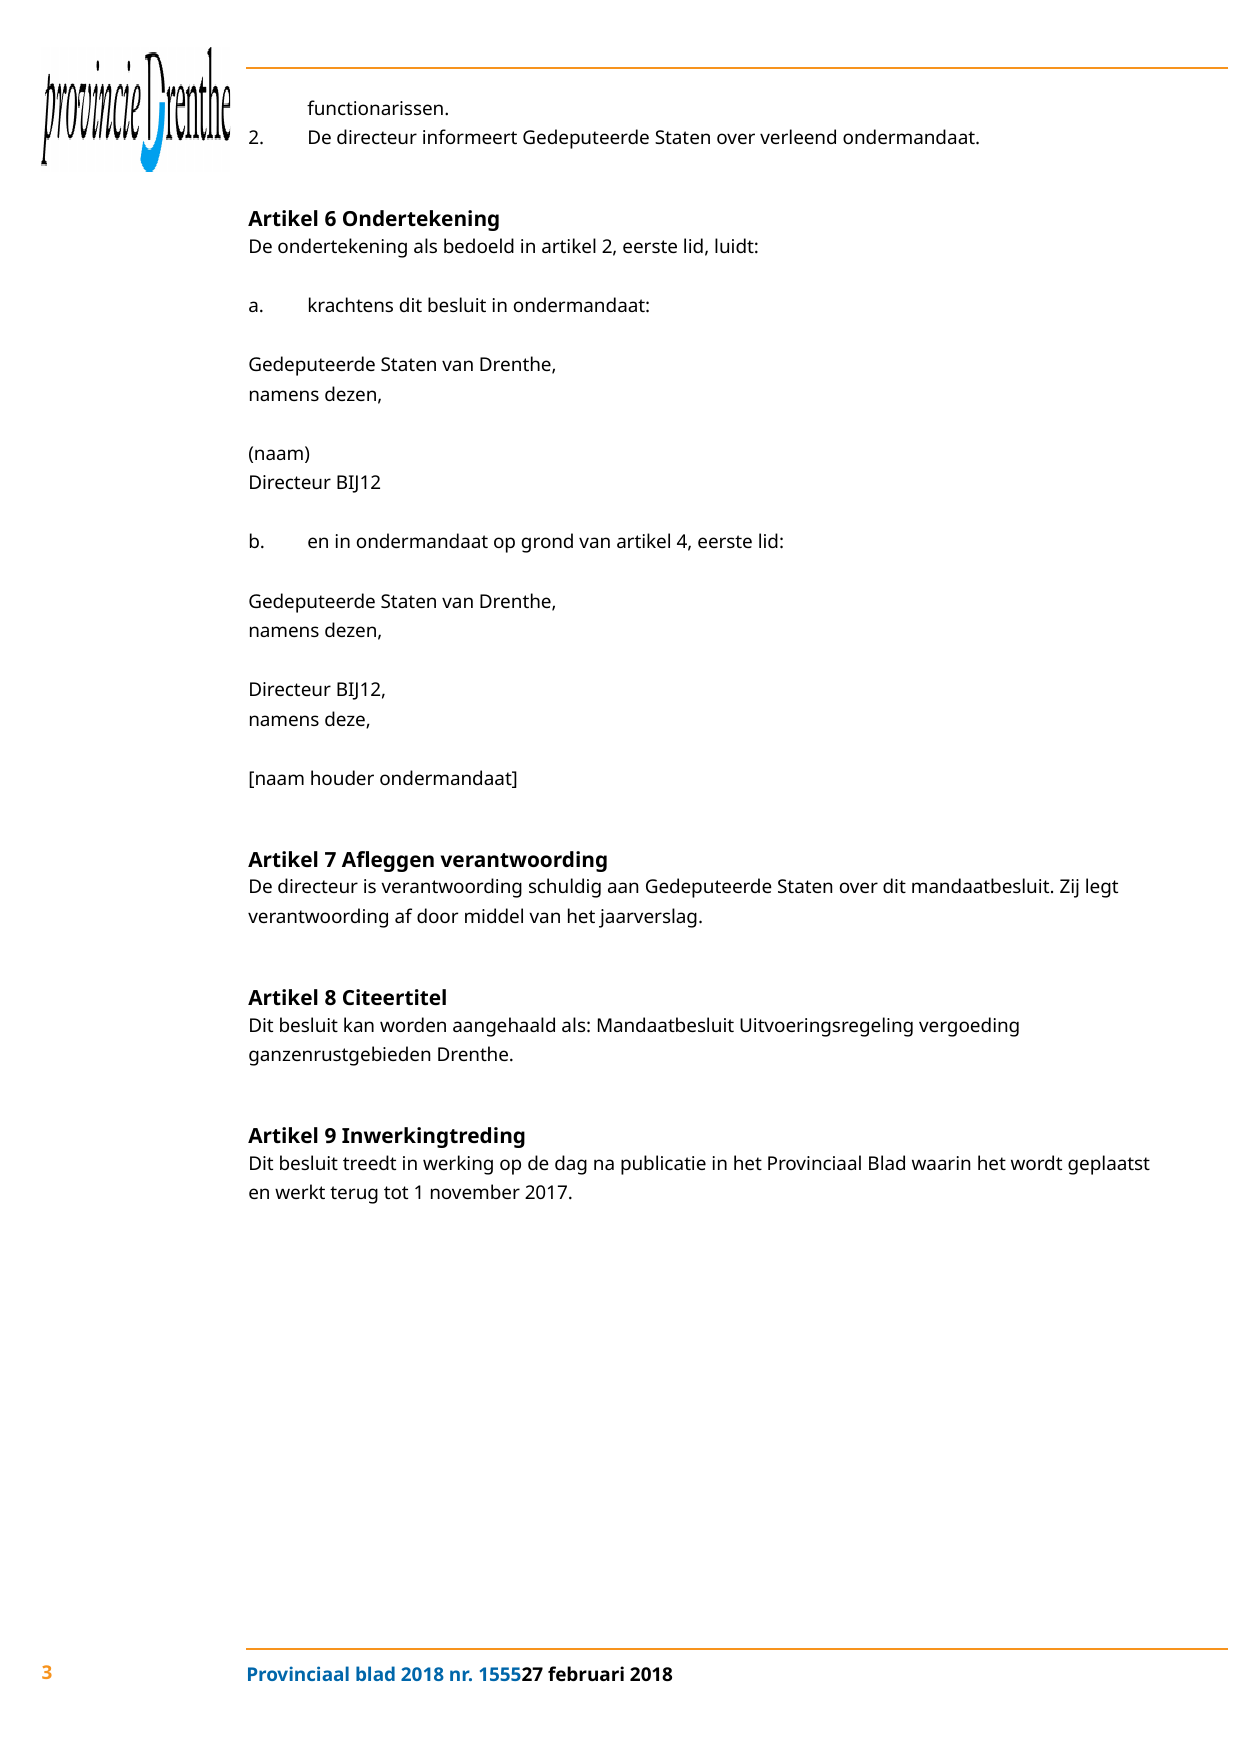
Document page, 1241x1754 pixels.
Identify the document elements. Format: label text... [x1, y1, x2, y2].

text Directeur BIJ12 [248, 469, 1152, 495]
text Gedeputeerde Staten van Drenthe, [248, 351, 1152, 377]
text [naam houder ondermandaat] [248, 765, 1152, 791]
text Artikel 8 Citeertitel [248, 983, 1152, 1012]
text namens dezen, [248, 381, 1152, 406]
text Dit besluit treedt in werking op de dag na publicatie in het Provinciaal Blad waarin het wordt geplaatst en werkt terug tot 1 november 2017. [248, 1150, 1152, 1205]
text Gedeputeerde Staten van Drenthe, [248, 588, 1152, 613]
list en in ondermandaat op grond van artikel 4, eerste lid: [248, 529, 1152, 554]
text namens deze, [248, 706, 1152, 732]
list krachtens dit besluit in ondermandaat: [248, 292, 1152, 318]
text namens dezen, [248, 617, 1152, 643]
text (naam) [248, 440, 1152, 466]
picture [41, 47, 231, 172]
text Artikel 9 Inwerkingtreding [248, 1121, 1152, 1150]
text De ondertekening als bedoeld in artikel 2, eerste lid, luidt: [248, 233, 1152, 258]
text De directeur is verantwoording schuldig aan Gedeputeerde Staten over dit mandaatbesluit. Zij legt verantwoording af door middel van het jaarverslag. [248, 874, 1152, 929]
text Artikel 7 Afleggen verantwoording [248, 845, 1152, 874]
text Dit besluit kan worden aangehaald als: Mandaatbesluit Uitvoeringsregeling vergoeding ganzenrustgebieden Drenthe. [248, 1012, 1152, 1067]
text Artikel 6 Ondertekening [248, 204, 1152, 233]
list functionarissen. [248, 95, 1152, 121]
text Directeur BIJ12, [248, 677, 1152, 702]
list De directeur informeert Gedeputeerde Staten over verleend ondermandaat. [248, 124, 1152, 150]
